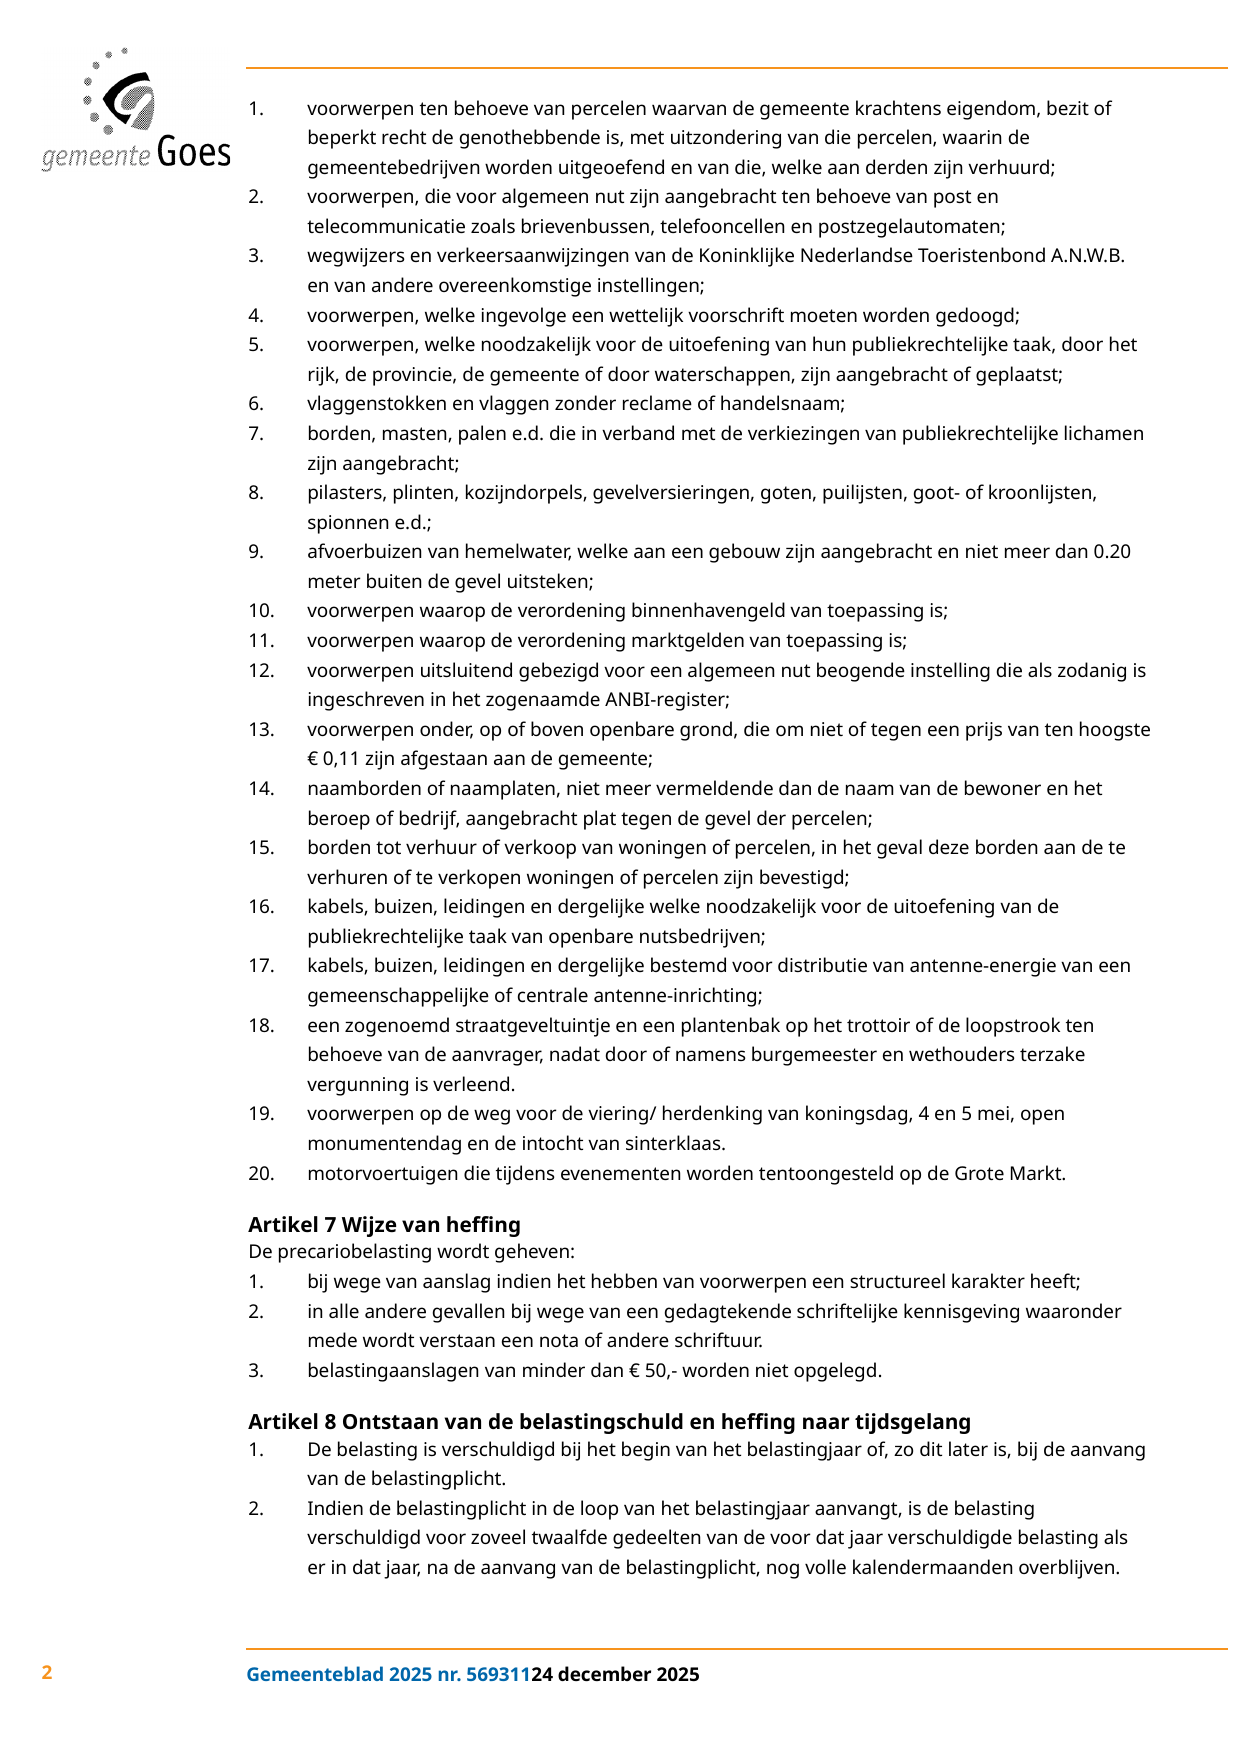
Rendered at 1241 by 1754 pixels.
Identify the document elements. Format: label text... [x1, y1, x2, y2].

list in alle andere gevallen bij wege van een gedagtekende schriftelijke kennisgeving waaronder mede wordt verstaan een nota of andere schriftuur. [248, 1298, 1152, 1353]
list naamborden of naamplaten, niet meer vermeldende dan de naam van de bewoner en het beroep of bedrijf, aangebracht plat tegen de gevel der percelen; [248, 775, 1152, 831]
list motorvoertuigen die tijdens evenementen worden tentoongesteld op de Grote Markt. [248, 1160, 1152, 1186]
list De belasting is verschuldigd bij het begin van het belastingjaar of, zo dit later is, bij de aanvang van de belastingplicht. [248, 1436, 1152, 1491]
list borden, masten, palen e.d. die in verband met de verkiezingen van publiekrechtelijke lichamen zijn aangebracht; [248, 420, 1152, 476]
list voorwerpen, welke ingevolge een wettelijk voorschrift moeten worden gedoogd; [248, 302, 1152, 328]
list voorwerpen, die voor algemeen nut zijn aangebracht ten behoeve van post en telecommunicatie zoals brievenbussen, telefooncellen en postzegelautomaten; [248, 183, 1152, 239]
list voorwerpen ten behoeve van percelen waarvan de gemeente krachtens eigendom, bezit of beperkt recht de genothebbende is, met uitzondering van die percelen, waarin de gemeentebedrijven worden uitgeoefend en van die, welke aan derden zijn verhuurd; [248, 95, 1152, 180]
list pilasters, plinten, kozijndorpels, gevelversieringen, goten, puilijsten, goot- of kroonlijsten, spionnen e.d.; [248, 479, 1152, 535]
list kabels, buizen, leidingen en dergelijke welke noodzakelijk voor de uitoefening van de publiekrechtelijke taak van openbare nutsbedrijven; [248, 893, 1152, 949]
list voorwerpen uitsluitend gebezigd voor een algemeen nut beogende instelling die als zodanig is ingeschreven in het zogenaamde ANBI-register; [248, 657, 1152, 712]
list voorwerpen op de weg voor de viering/ herdenking van koningsdag, 4 en 5 mei, open monumentendag en de intocht van sinterklaas. [248, 1101, 1152, 1156]
list voorwerpen waarop de verordening marktgelden van toepassing is; [248, 627, 1152, 653]
list bij wege van aanslag indien het hebben van voorwerpen een structureel karakter heeft; [248, 1268, 1152, 1294]
list voorwerpen waarop de verordening binnenhavengeld van toepassing is; [248, 598, 1152, 623]
text De precariobelasting wordt geheven: [248, 1239, 1152, 1264]
text Artikel 7 Wijze van heffing [248, 1210, 1152, 1239]
list voorwerpen onder, op of boven openbare grond, die om niet of tegen een prijs van ten hoogste € 0,11 zijn afgestaan aan de gemeente; [248, 716, 1152, 771]
list belastingaanslagen van minder dan € 50,- worden niet opgelegd. [248, 1357, 1152, 1383]
list kabels, buizen, leidingen en dergelijke bestemd voor distributie van antenne-energie van een gemeenschappelijke of centrale antenne-inrichting; [248, 953, 1152, 1008]
list borden tot verhuur of verkoop van woningen of percelen, in het geval deze borden aan de te verhuren of te verkopen woningen of percelen zijn bevestigd; [248, 834, 1152, 890]
picture [41, 47, 231, 172]
list voorwerpen, welke noodzakelijk voor de uitoefening van hun publiekrechtelijke taak, door het rijk, de provincie, de gemeente of door waterschappen, zijn aangebracht of geplaatst; [248, 331, 1152, 387]
list Indien de belastingplicht in de loop van het belastingjaar aanvangt, is de belasting verschuldigd voor zoveel twaalfde gedeelten van de voor dat jaar verschuldigde belasting als er in dat jaar, na de aanvang van de belastingplicht, nog volle kalendermaanden overblijven. [248, 1495, 1152, 1580]
list een zogenoemd straatgeveltuintje en een plantenbak op het trottoir of de loopstrook ten behoeve van de aanvrager, nadat door of namens burgemeester en wethouders terzake vergunning is verleend. [248, 1012, 1152, 1097]
text Artikel 8 Ontstaan van de belastingschuld en heffing naar tijdsgelang [248, 1407, 1152, 1436]
list wegwijzers en verkeersaanwijzingen van de Koninklijke Nederlandse Toeristenbond A.N.W.B. en van andere overeenkomstige instellingen; [248, 243, 1152, 298]
list vlaggenstokken en vlaggen zonder reclame of handelsnaam; [248, 391, 1152, 416]
list afvoerbuizen van hemelwater, welke aan een gebouw zijn aangebracht en niet meer dan 0.20 meter buiten de gevel uitsteken; [248, 538, 1152, 594]
